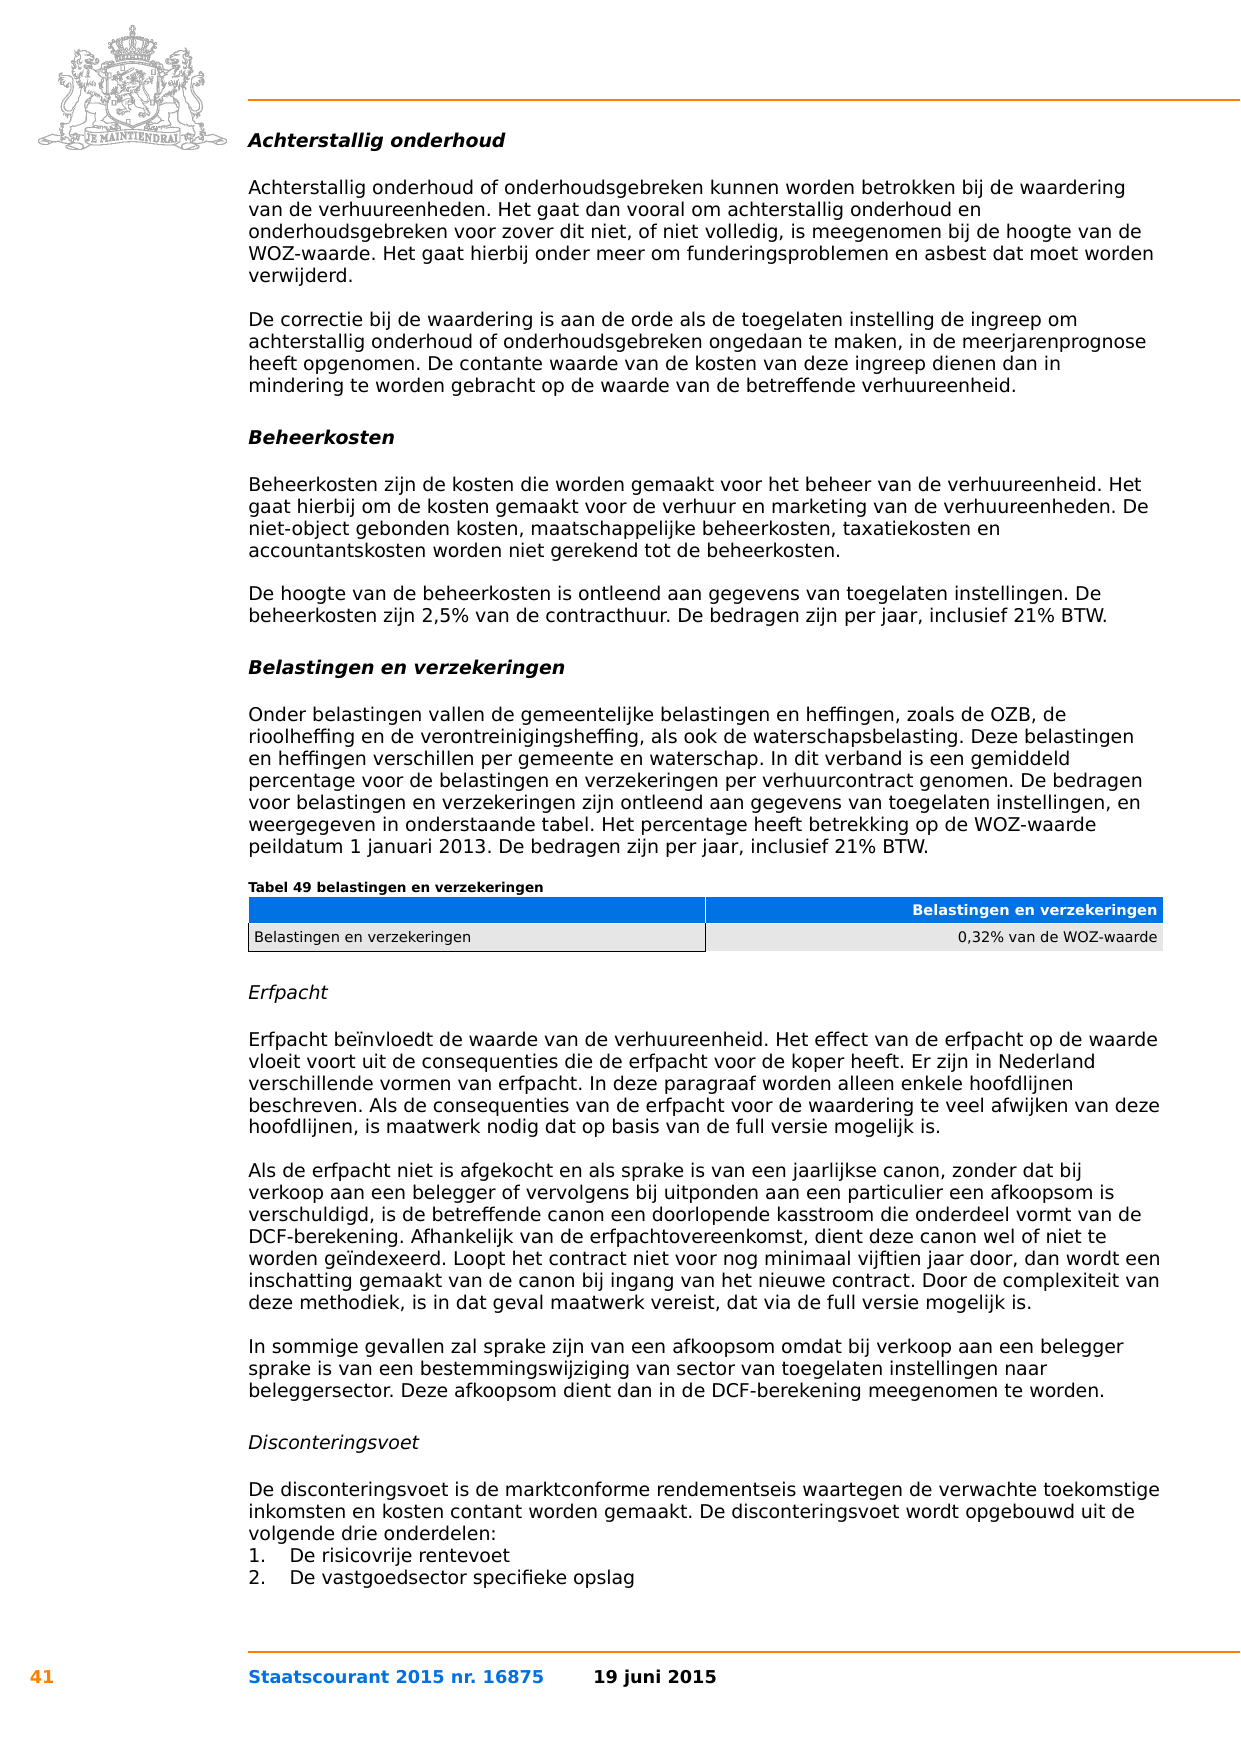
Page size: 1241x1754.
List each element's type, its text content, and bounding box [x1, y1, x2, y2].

text In sommige gevallen zal sprake zijn van een afkoopsom omdat bij verkoop aan een belegger sprake is van een bestemmingswijziging van sector van toegelaten instellingen naar beleggersector. Deze afkoopsom dient dan in de DCF-berekening meegenomen te worden. [248, 1336, 1163, 1402]
table_cell [249, 897, 705, 923]
subtitle Erfpacht [248, 982, 1163, 1003]
text Als de erfpacht niet is afgekocht en als sprake is van een jaarlijkse canon, zonder dat bij verkoop aan een belegger of vervolgens bij uitponden aan een particulier een afkoopsom is verschuldigd, is de betreffende canon een doorlopende kasstroom die onderdeel vormt van de DCF-berekening. Afhankelijk van de erfpachtovereenkomst, dient deze canon wel of niet te worden geïndexeerd. Loopt het contract niet voor nog minimaal vijftien jaar door, dan wordt een inschatting gemaakt van de canon bij ingang van het nieuwe contract. Door de complexiteit van deze methodiek, is in dat geval maatwerk vereist, dat via de full versie mogelijk is. [248, 1160, 1163, 1314]
text Erfpacht beïnvloedt de waarde van de verhuureenheid. Het effect van de erfpacht op de waarde vloeit voort uit de consequenties die de erfpacht voor de koper heeft. Er zijn in Nederland verschillende vormen van erfpacht. In deze paragraaf worden alleen enkele hoofdlijnen beschreven. Als de consequenties van de erfpacht voor de waardering te veel afwijken van deze hoofdlijnen, is maatwerk nodig dat op basis van de full versie mogelijk is. [248, 1028, 1163, 1138]
text 1. De risicovrije rentevoet [248, 1545, 1163, 1567]
subtitle Belastingen en verzekeringen [248, 657, 1163, 679]
text De correctie bij de waardering is aan de orde als de toegelaten instelling de ingreep om achterstallig onderhoud of onderhoudsgebreken ongedaan te maken, in de meerjarenprognose heeft opgenomen. De contante waarde van de kosten van deze ingreep dienen dan in mindering te worden gebracht op de waarde van de betreffende verhuureenheid. [248, 309, 1163, 397]
text Achterstallig onderhoud of onderhoudsgebreken kunnen worden betrokken bij de waardering van de verhuureenheden. Het gaat dan vooral om achterstallig onderhoud en onderhoudsgebreken voor zover dit niet, of niet volledig, is meegenomen bij de hoogte van de WOZ-waarde. Het gaat hierbij onder meer om funderingsproblemen en asbest dat moet worden verwijderd. [248, 177, 1163, 287]
text Beheerkosten zijn de kosten die worden gemaakt voor het beheer van de verhuureenheid. Het gaat hierbij om de kosten gemaakt voor de verhuur en marketing van de verhuureenheden. De niet-object gebonden kosten, maatschappelijke beheerkosten, taxatiekosten en accountantskosten worden niet gerekend tot de beheerkosten. [248, 473, 1163, 561]
table_header Tabel 49 belastingen en verzekeringen [248, 880, 1163, 896]
text Onder belastingen vallen de gemeentelijke belastingen en heffingen, zoals de OZB, de rioolheffing en de verontreinigingsheffing, als ook de waterschapsbelasting. Deze belastingen en heffingen verschillen per gemeente en waterschap. In dit verband is een gemiddeld percentage voor de belastingen en verzekeringen per verhuurcontract genomen. De bedragen voor belastingen en verzekeringen zijn ontleend aan gegevens van toegelaten instellingen, en weergegeven in onderstaande tabel. Het percentage heeft betrekking op de WOZ-waarde peildatum 1 januari 2013. De bedragen zijn per jaar, inclusief 21% BTW. [248, 704, 1163, 858]
picture [38, 25, 227, 150]
subtitle Achterstallig onderhoud [248, 130, 1163, 152]
text 2. De vastgoedsector specifieke opslag [248, 1567, 1163, 1589]
subtitle Beheerkosten [248, 427, 1163, 448]
table_cell Belastingen en verzekeringen [706, 897, 1163, 923]
subtitle Disconteringsvoet [248, 1432, 1163, 1454]
text De disconteringsvoet is de marktconforme rendementseis waartegen de verwachte toekomstige inkomsten en kosten contant worden gemaakt. De disconteringsvoet wordt opgebouwd uit de volgende drie onderdelen: [248, 1479, 1163, 1545]
table_cell 0,32% van de WOZ-waarde [706, 924, 1163, 951]
text De hoogte van de beheerkosten is ontleend aan gegevens van toegelaten instellingen. De beheerkosten zijn 2,5% van de contracthuur. De bedragen zijn per jaar, inclusief 21% BTW. [248, 583, 1163, 627]
table_cell Belastingen en verzekeringen [249, 924, 705, 951]
